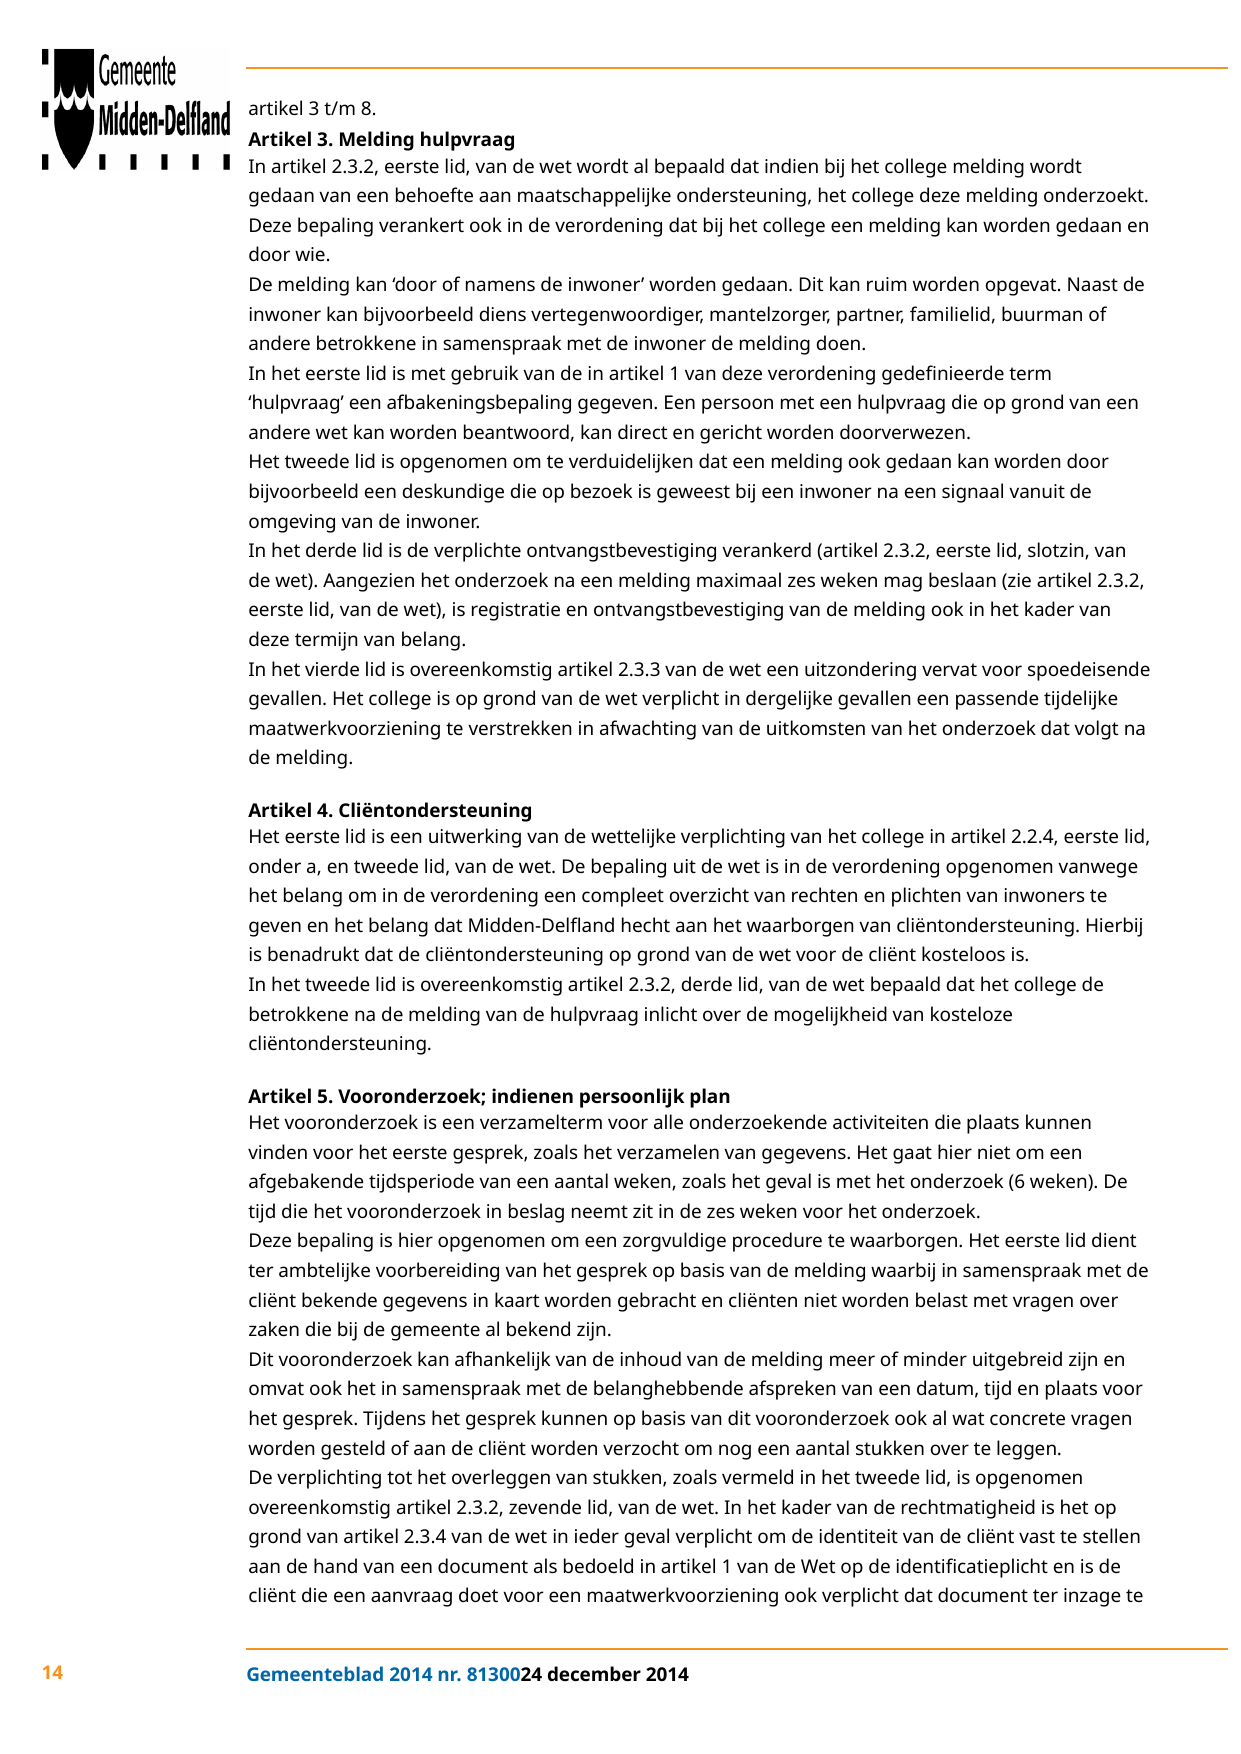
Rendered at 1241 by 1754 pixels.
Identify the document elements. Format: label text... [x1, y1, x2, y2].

text artikel 3 t/m 8. [248, 95, 1152, 121]
text Artikel 3. Melding hulpvraag [248, 124, 1152, 153]
text In het tweede lid is overeenkomstig artikel 2.3.2, derde lid, van de wet bepaald dat het college de betrokkene na de melding van de hulpvraag inlicht over de mogelijkheid van kosteloze cliëntondersteuning. [248, 971, 1152, 1056]
text In het vierde lid is overeenkomstig artikel 2.3.3 van de wet een uitzondering vervat voor spoedeisende gevallen. Het college is op grond van de wet verplicht in dergelijke gevallen een passende tijdelijke maatwerkvoorziening te verstrekken in afwachting van de uitkomsten van het onderzoek dat volgt na de melding. [248, 656, 1152, 770]
text In het derde lid is de verplichte ontvangstbevestiging verankerd (artikel 2.3.2, eerste lid, slotzin, van de wet). Aangezien het onderzoek na een melding maximaal zes weken mag beslaan (zie artikel 2.3.2, eerste lid, van de wet), is registratie en ontvangstbevestiging van de melding ook in het kader van deze termijn van belang. [248, 537, 1152, 652]
text Het eerste lid is een uitwerking van de wettelijke verplichting van het college in artikel 2.2.4, eerste lid, onder a, en tweede lid, van de wet. De bepaling uit de wet is in de verordening opgenomen vanwege het belang om in de verordening een compleet overzicht van rechten en plichten van inwoners te geven en het belang dat Midden-Delfland hecht aan het waarborgen van cliëntondersteuning. Hierbij is benadrukt dat de cliëntondersteuning op grond van de wet voor de cliënt kosteloos is. [248, 823, 1152, 967]
text In artikel 2.3.2, eerste lid, van de wet wordt al bepaald dat indien bij het college melding wordt gedaan van een behoefte aan maatschappelijke ondersteuning, het college deze melding onderzoekt. Deze bepaling verankert ook in de verordening dat bij het college een melding kan worden gedaan en door wie. [248, 153, 1152, 267]
text Dit vooronderzoek kan afhankelijk van de inhoud van de melding meer of minder uitgebreid zijn en omvat ook het in samenspraak met de belanghebbende afspreken van een datum, tijd en plaats voor het gesprek. Tijdens het gesprek kunnen op basis van dit vooronderzoek ook al wat concrete vragen worden gesteld of aan de cliënt worden verzocht om nog een aantal stukken over te leggen. [248, 1346, 1152, 1460]
text De melding kan ‘door of namens de inwoner’ worden gedaan. Dit kan ruim worden opgevat. Naast de inwoner kan bijvoorbeeld diens vertegenwoordiger, mantelzorger, partner, familielid, buurman of andere betrokkene in samenspraak met de inwoner de melding doen. [248, 271, 1152, 356]
text Artikel 4. Cliëntondersteuning [248, 795, 1152, 823]
text Het tweede lid is opgenomen om te verduidelijken dat een melding ook gedaan kan worden door bijvoorbeeld een deskundige die op bezoek is geweest bij een inwoner na een signaal vanuit de omgeving van de inwoner. [248, 449, 1152, 533]
picture [41, 47, 231, 172]
text Artikel 5. Vooronderzoek; indienen persoonlijk plan [248, 1081, 1152, 1109]
text In het eerste lid is met gebruik van de in artikel 1 van deze verordening gedefinieerde term ‘hulpvraag’ een afbakeningsbepaling gegeven. Een persoon met een hulpvraag die op grond van een andere wet kan worden beantwoord, kan direct en gericht worden doorverwezen. [248, 360, 1152, 445]
text Het vooronderzoek is een verzamelterm voor alle onderzoekende activiteiten die plaats kunnen vinden voor het eerste gesprek, zoals het verzamelen van gegevens. Het gaat hier niet om een afgebakende tijdsperiode van een aantal weken, zoals het geval is met het onderzoek (6 weken). De tijd die het vooronderzoek in beslag neemt zit in de zes weken voor het onderzoek. [248, 1109, 1152, 1224]
text Deze bepaling is hier opgenomen om een zorgvuldige procedure te waarborgen. Het eerste lid dient ter ambtelijke voorbereiding van het gesprek op basis van de melding waarbij in samenspraak met de cliënt bekende gegevens in kaart worden gebracht en cliënten niet worden belast met vragen over zaken die bij de gemeente al bekend zijn. [248, 1228, 1152, 1342]
text De verplichting tot het overleggen van stukken, zoals vermeld in het tweede lid, is opgenomen overeenkomstig artikel 2.3.2, zevende lid, van de wet. In het kader van de rechtmatigheid is het op grond van artikel 2.3.4 van de wet in ieder geval verplicht om de identiteit van de cliënt vast te stellen aan de hand van een document als bedoeld in artikel 1 van de Wet op de identificatieplicht en is de cliënt die een aanvraag doet voor een maatwerkvoorziening ook verplicht dat document ter inzage te [248, 1464, 1152, 1608]
